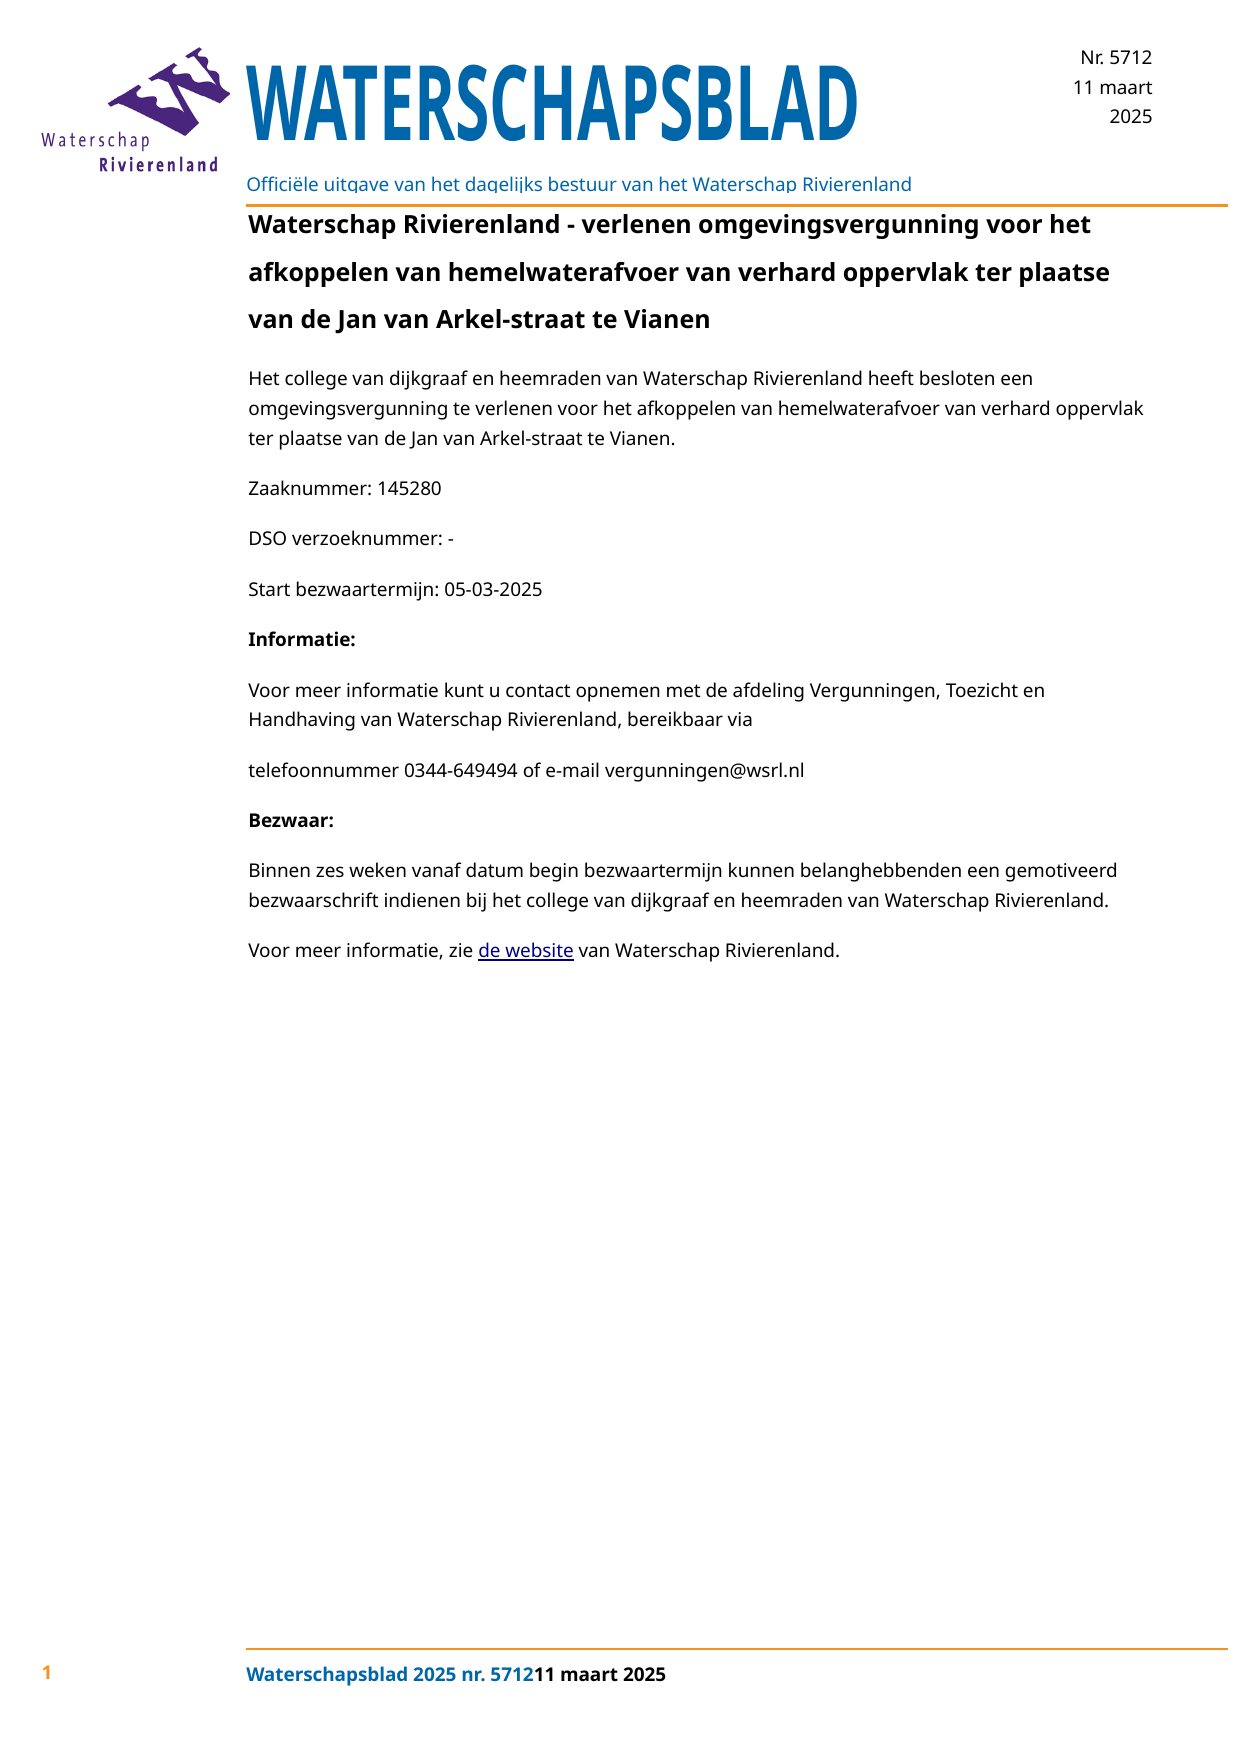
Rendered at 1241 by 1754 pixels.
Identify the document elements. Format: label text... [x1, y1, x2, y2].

text Waterschap Rivierenland - verlenen omgevingsvergunning voor het afkoppelen van hemelwaterafvoer van verhard oppervlak ter plaatse van de Jan van Arkel-straat te Vianen [248, 207, 1152, 336]
text Binnen zes weken vanaf datum begin bezwaartermijn kunnen belanghebbenden een gemotiveerd bezwaarschrift indienen bij het college van dijkgraaf en heemraden van Waterschap Rivierenland. [248, 858, 1152, 913]
text Voor meer informatie kunt u contact opnemen met de afdeling Vergunningen, Toezicht en Handhaving van Waterschap Rivierenland, bereikbaar via [248, 677, 1152, 732]
text Het college van dijkgraaf en heemraden van Waterschap Rivierenland heeft besloten een omgevingsvergunning te verlenen voor het afkoppelen van hemelwaterafvoer van verhard oppervlak ter plaatse van de Jan van Arkel-straat te Vianen. [248, 366, 1152, 450]
text Voor meer informatie, zie de website van Waterschap Rivierenland. [248, 938, 1152, 963]
text Zaaknummer: 145280 [248, 475, 1152, 501]
text Informatie: [248, 626, 1152, 652]
text telefoonnummer 0344-649494 of e-mail vergunningen@wsrl.nl [248, 757, 1152, 782]
text Start bezwaartermijn: 05-03-2025 [248, 576, 1152, 602]
text DSO verzoeknummer: - [248, 526, 1152, 551]
picture [41, 47, 231, 172]
text Bezwaar: [248, 807, 1152, 833]
